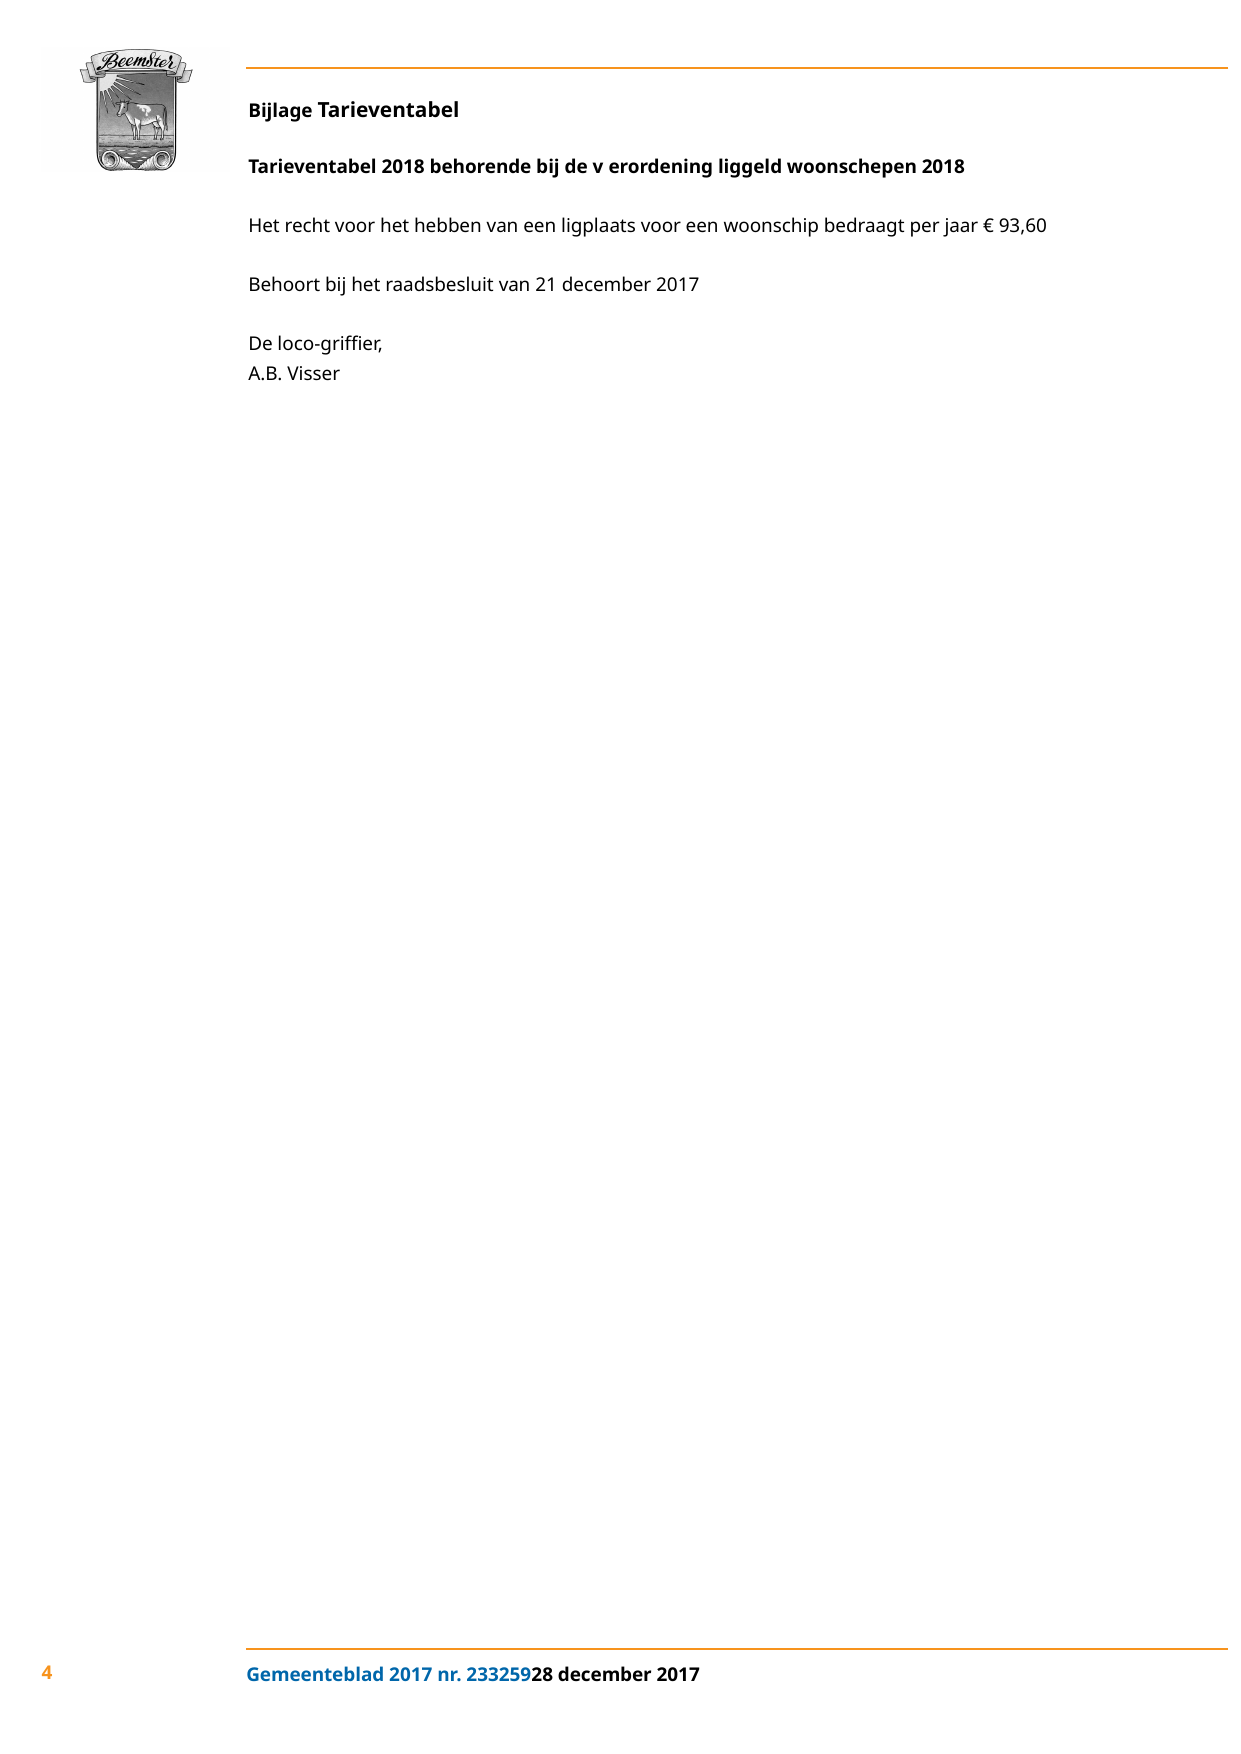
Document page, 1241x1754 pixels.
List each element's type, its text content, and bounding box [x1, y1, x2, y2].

text Tarieventabel 2018 behorende bij de v erordening liggeld woonschepen 2018 [248, 153, 1152, 179]
text A.B. Visser [248, 360, 1152, 386]
picture [41, 47, 231, 172]
text Bijlage Tarieventabel [248, 95, 1152, 123]
text Behoort bij het raadsbesluit van 21 december 2017 [248, 271, 1152, 297]
text De loco-griffier, [248, 330, 1152, 356]
text Het recht voor het hebben van een ligplaats voor een woonschip bedraagt per jaar € 93,60 [248, 212, 1152, 238]
